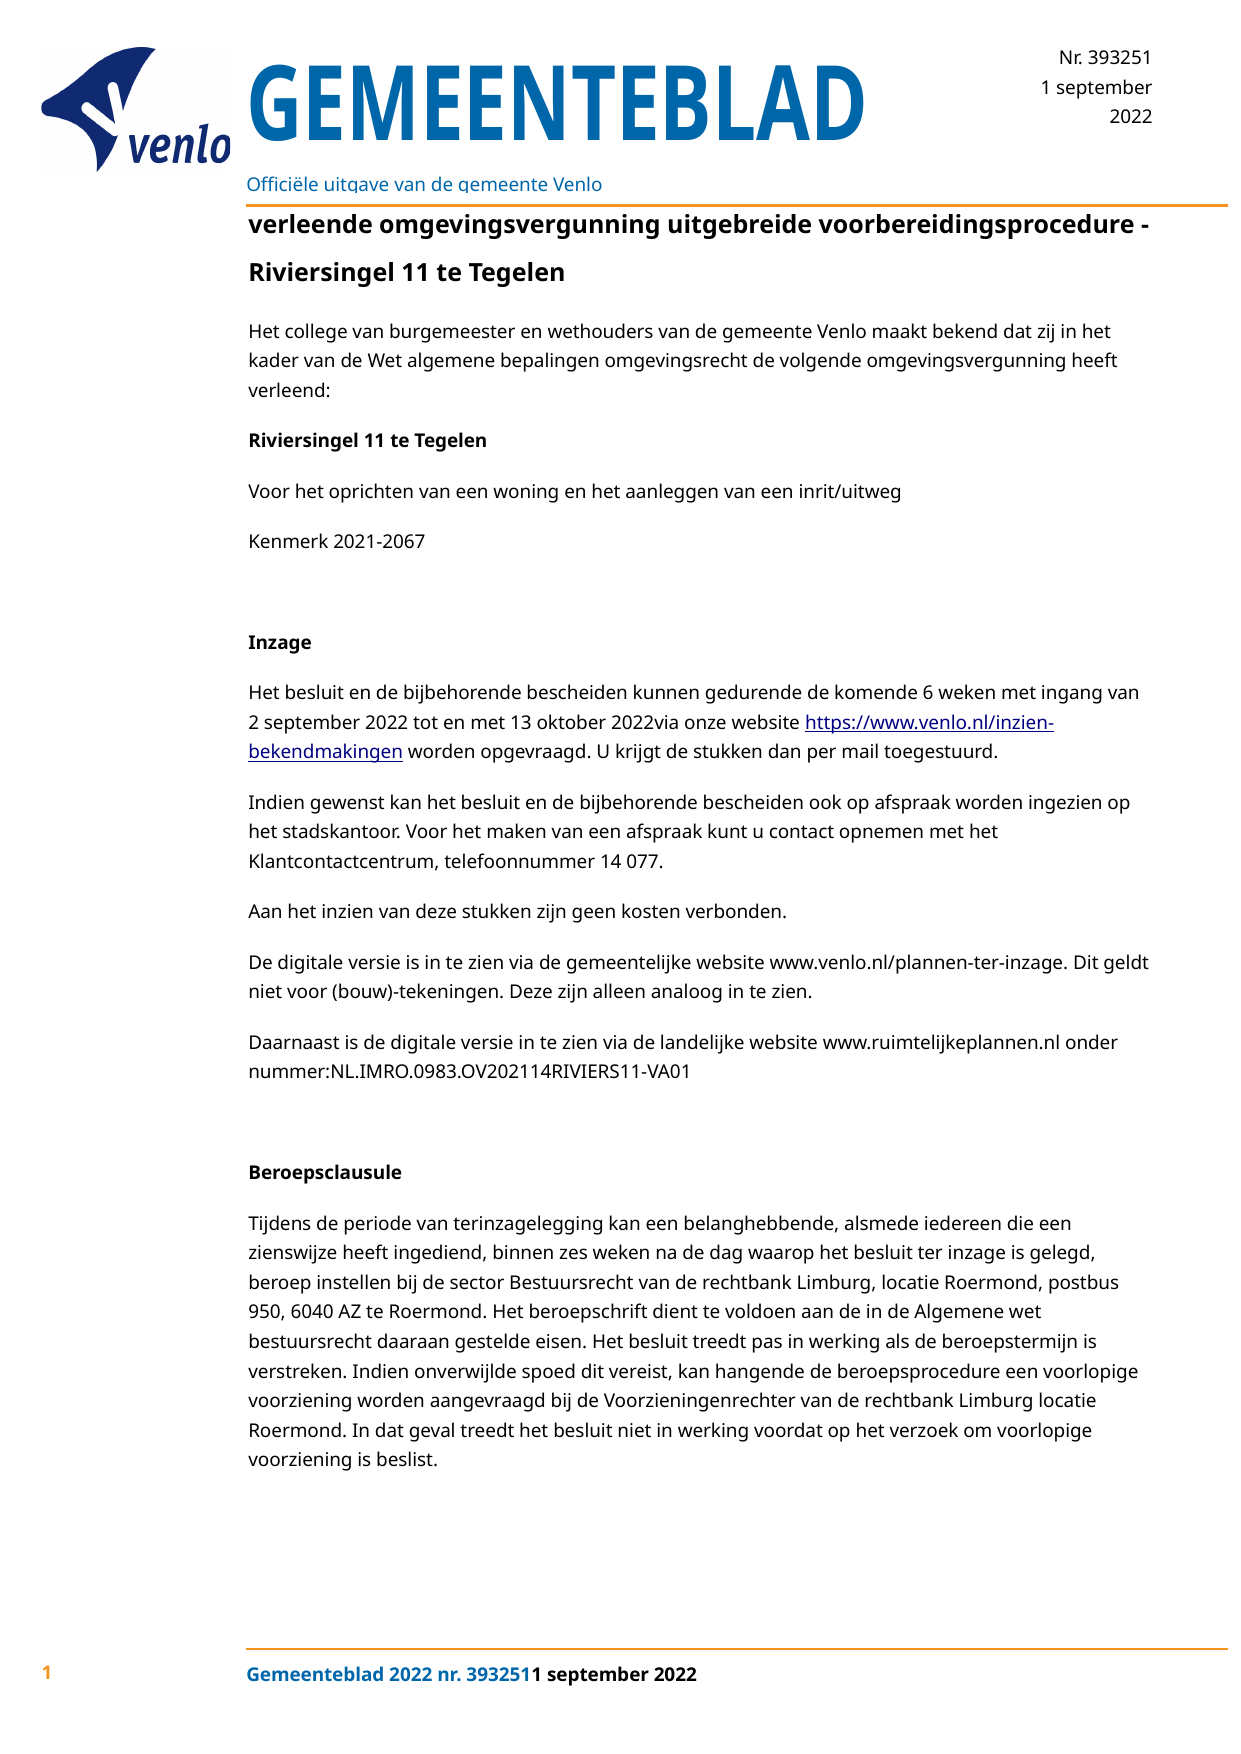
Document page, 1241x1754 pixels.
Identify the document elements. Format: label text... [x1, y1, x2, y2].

text Het besluit en de bijbehorende bescheiden kunnen gedurende de komende 6 weken met ingang van 2 september 2022 tot en met 13 oktober 2022via onze website https://www.venlo.nl/inzien-bekendmakingen worden opgevraagd. U krijgt de stukken dan per mail toegestuurd. [248, 679, 1152, 764]
text Aan het inzien van deze stukken zijn geen kosten verbonden. [248, 899, 1152, 924]
text Kenmerk 2021-2067 [248, 528, 1152, 554]
text verleende omgevingsvergunning uitgebreide voorbereidingsprocedure - Riviersingel 11 te Tegelen [248, 207, 1152, 288]
text Daarnaast is de digitale versie in te zien via de landelijke website www.ruimtelijkeplannen.nl onder nummer:NL.IMRO.0983.OV202114RIVIERS11-VA01 [248, 1029, 1152, 1084]
text Inzage [248, 629, 1152, 655]
text Beroepsclausule [248, 1159, 1152, 1185]
text De digitale versie is in te zien via de gemeentelijke website www.venlo.nl/plannen-ter-inzage. Dit geldt niet voor (bouw)-tekeningen. Deze zijn alleen analoog in te zien. [248, 949, 1152, 1004]
text Het college van burgemeester en wethouders van de gemeente Venlo maakt bekend dat zij in het kader van de Wet algemene bepalingen omgevingsrecht de volgende omgevingsvergunning heeft verleend: [248, 318, 1152, 403]
text Indien gewenst kan het besluit en de bijbehorende bescheiden ook op afspraak worden ingezien op het stadskantoor. Voor het maken van een afspraak kunt u contact opnemen met het Klantcontactcentrum, telefoonnummer 14 077. [248, 789, 1152, 874]
text Riviersingel 11 te Tegelen [248, 427, 1152, 453]
text Tijdens de periode van terinzagelegging kan een belanghebbende, alsmede iedereen die een zienswijze heeft ingediend, binnen zes weken na de dag waarop het besluit ter inzage is gelegd, beroep instellen bij de sector Bestuursrecht van de rechtbank Limburg, locatie Roermond, postbus 950, 6040 AZ te Roermond. Het beroepschrift dient te voldoen aan de in de Algemene wet bestuursrecht daaraan gestelde eisen. Het besluit treedt pas in werking als de beroepstermijn is verstreken. Indien onverwijlde spoed dit vereist, kan hangende de beroepsprocedure een voorlopige voorziening worden aangevraagd bij de Voorzieningenrechter van de rechtbank Limburg locatie Roermond. In dat geval treedt het besluit niet in werking voordat op het verzoek om voorlopige voorziening is beslist. [248, 1210, 1152, 1472]
text Voor het oprichten van een woning en het aanleggen van een inrit/uitweg [248, 478, 1152, 504]
picture [41, 47, 231, 172]
